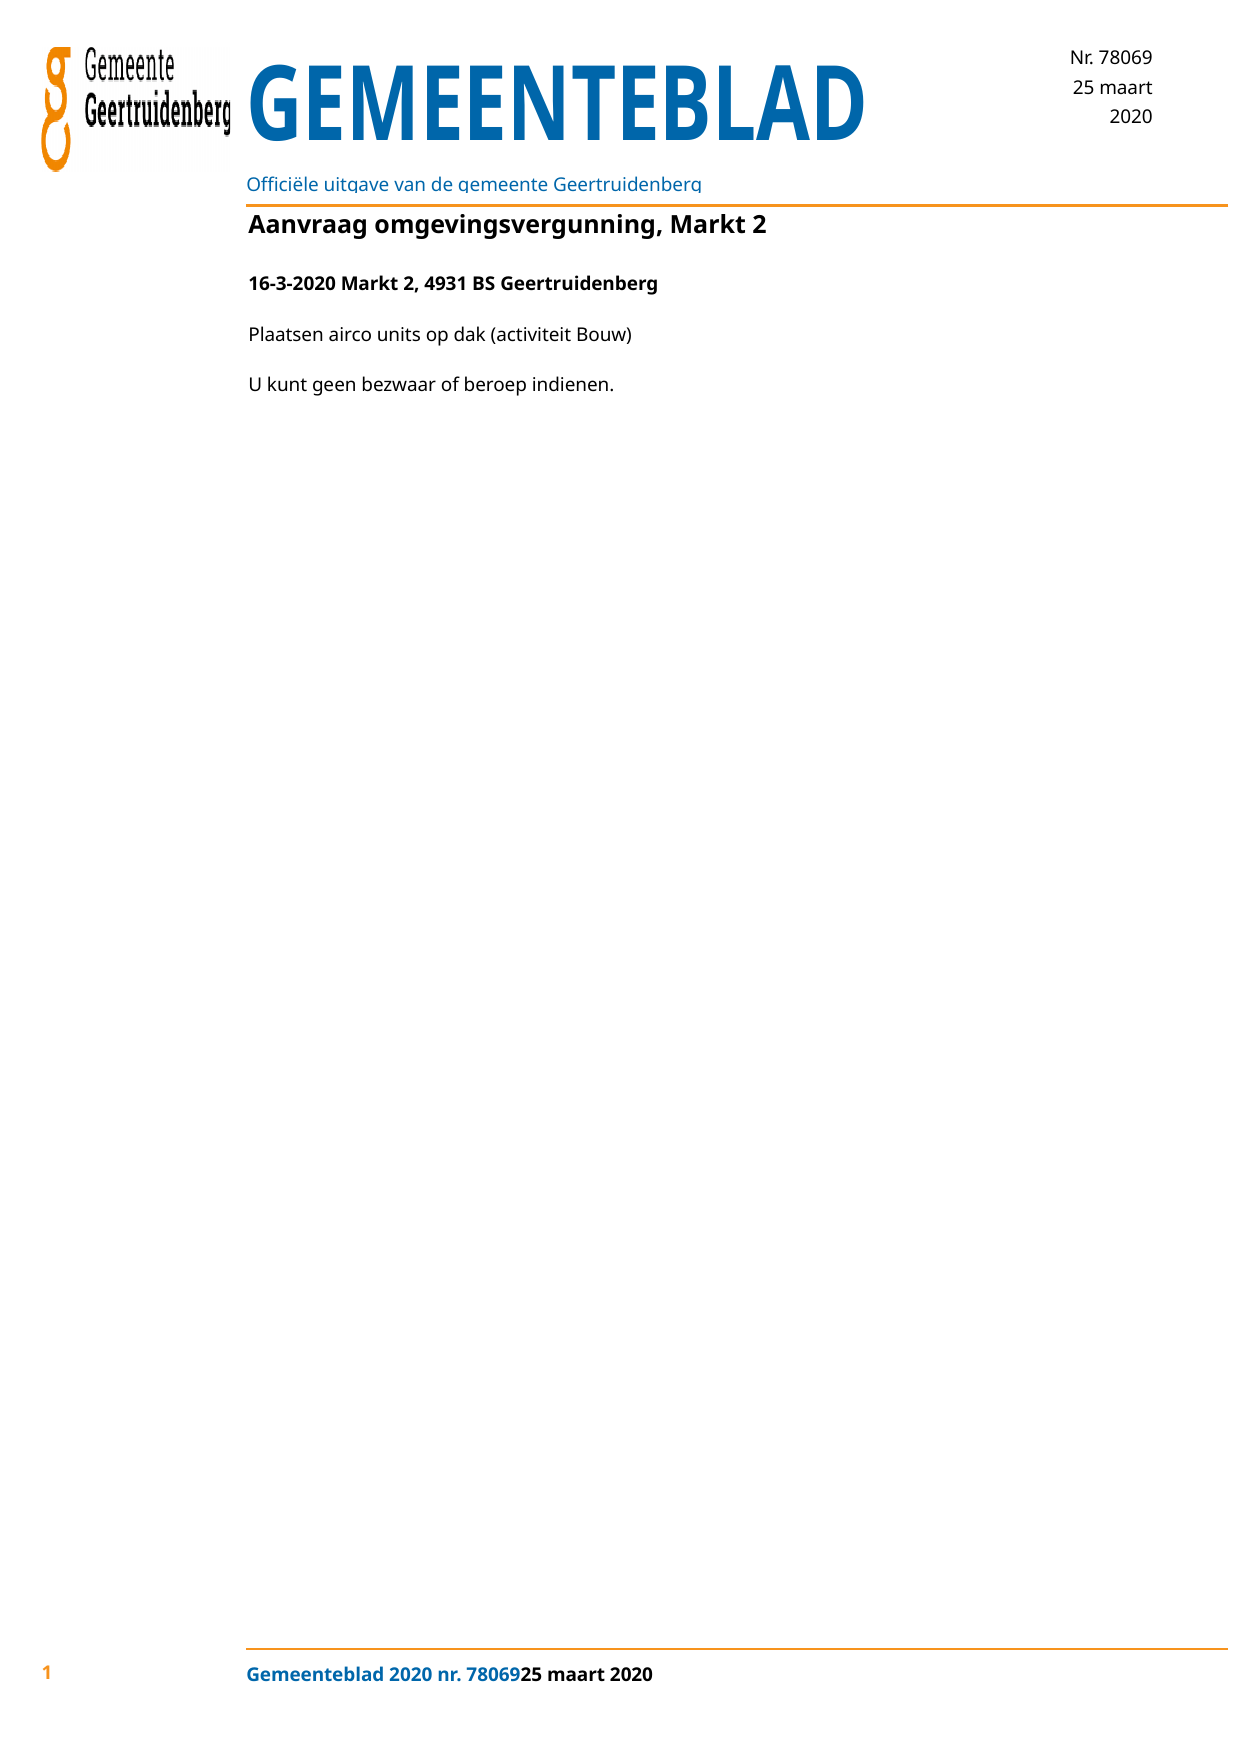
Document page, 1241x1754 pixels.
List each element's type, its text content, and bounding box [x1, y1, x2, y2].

text U kunt geen bezwaar of beroep indienen. [248, 371, 1152, 397]
picture [41, 47, 231, 172]
text Plaatsen airco units op dak (activiteit Bouw) [248, 321, 1152, 346]
text Aanvraag omgevingsvergunning, Markt 2 [248, 207, 1152, 241]
text 16-3-2020 Markt 2, 4931 BS Geertruidenberg [248, 270, 1152, 296]
